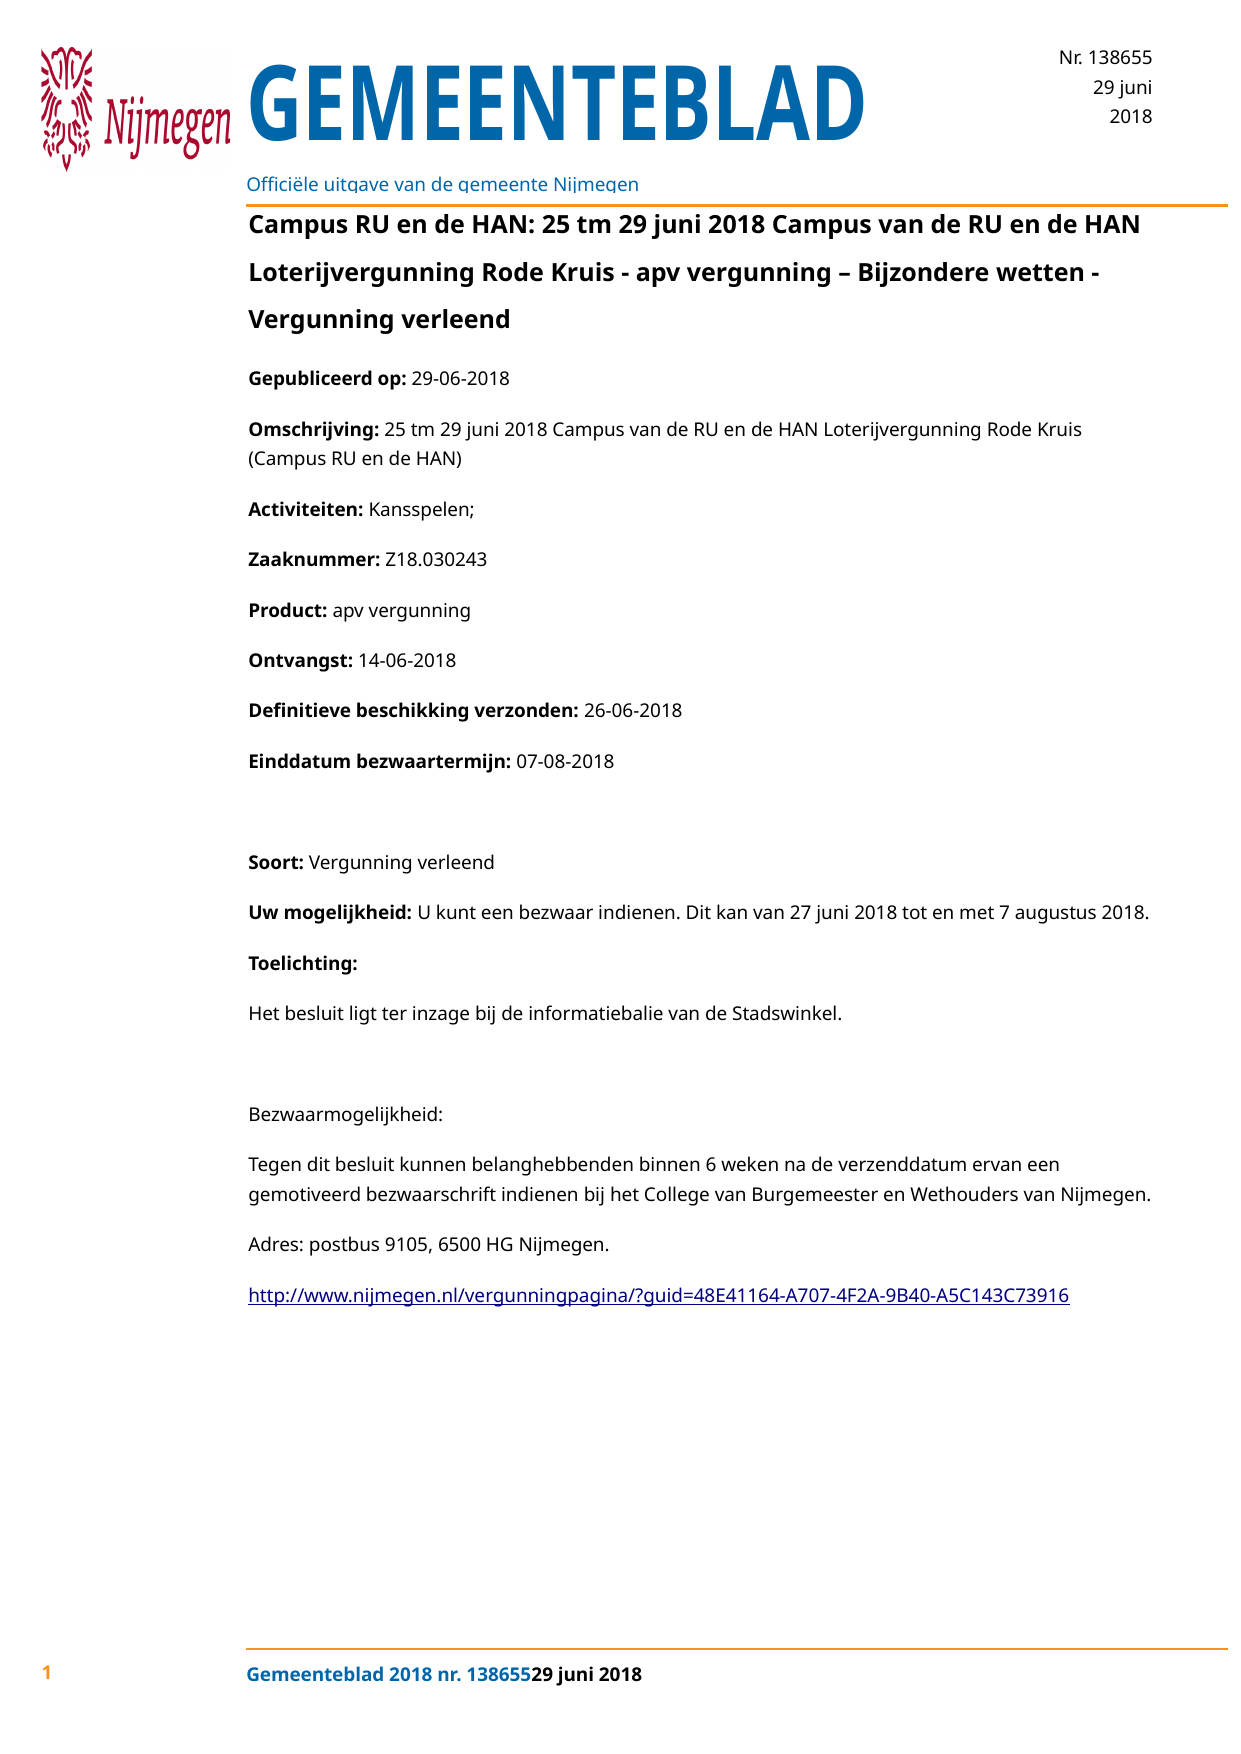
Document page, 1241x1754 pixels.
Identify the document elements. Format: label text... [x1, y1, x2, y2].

text Adres: postbus 9105, 6500 HG Nijmegen. [248, 1231, 1152, 1257]
text Omschrijving: 25 tm 29 juni 2018 Campus van de RU en de HAN Loterijvergunning Rode Kruis (Campus RU en de HAN) [248, 416, 1152, 471]
text Product: apv vergunning [248, 597, 1152, 622]
text Campus RU en de HAN: 25 tm 29 juni 2018 Campus van de RU en de HAN Loterijvergunning Rode Kruis - apv vergunning – Bijzondere wetten - Vergunning verleend [248, 207, 1152, 336]
text Het besluit ligt ter inzage bij de informatiebalie van de Stadswinkel. [248, 1000, 1152, 1026]
text Gepubliceerd op: 29-06-2018 [248, 366, 1152, 391]
text Toelichting: [248, 950, 1152, 975]
text Ontvangst: 14-06-2018 [248, 647, 1152, 673]
text Einddatum bezwaartermijn: 07-08-2018 [248, 748, 1152, 774]
text Bezwaarmogelijkheid: [248, 1101, 1152, 1127]
text Zaaknummer: Z18.030243 [248, 546, 1152, 572]
text http://www.nijmegen.nl/vergunningpagina/?guid=48E41164-A707-4F2A-9B40-A5C143C73916 [248, 1282, 1152, 1307]
text Soort: Vergunning verleend [248, 849, 1152, 874]
text Definitieve beschikking verzonden: 26-06-2018 [248, 698, 1152, 723]
text Activiteiten: Kansspelen; [248, 496, 1152, 522]
text Uw mogelijkheid: U kunt een bezwaar indienen. Dit kan van 27 juni 2018 tot en met 7 augustus 2018. [248, 899, 1152, 925]
picture [41, 47, 231, 172]
text Tegen dit besluit kunnen belanghebbenden binnen 6 weken na de verzenddatum ervan een gemotiveerd bezwaarschrift indienen bij het College van Burgemeester en Wethouders van Nijmegen. [248, 1151, 1152, 1207]
